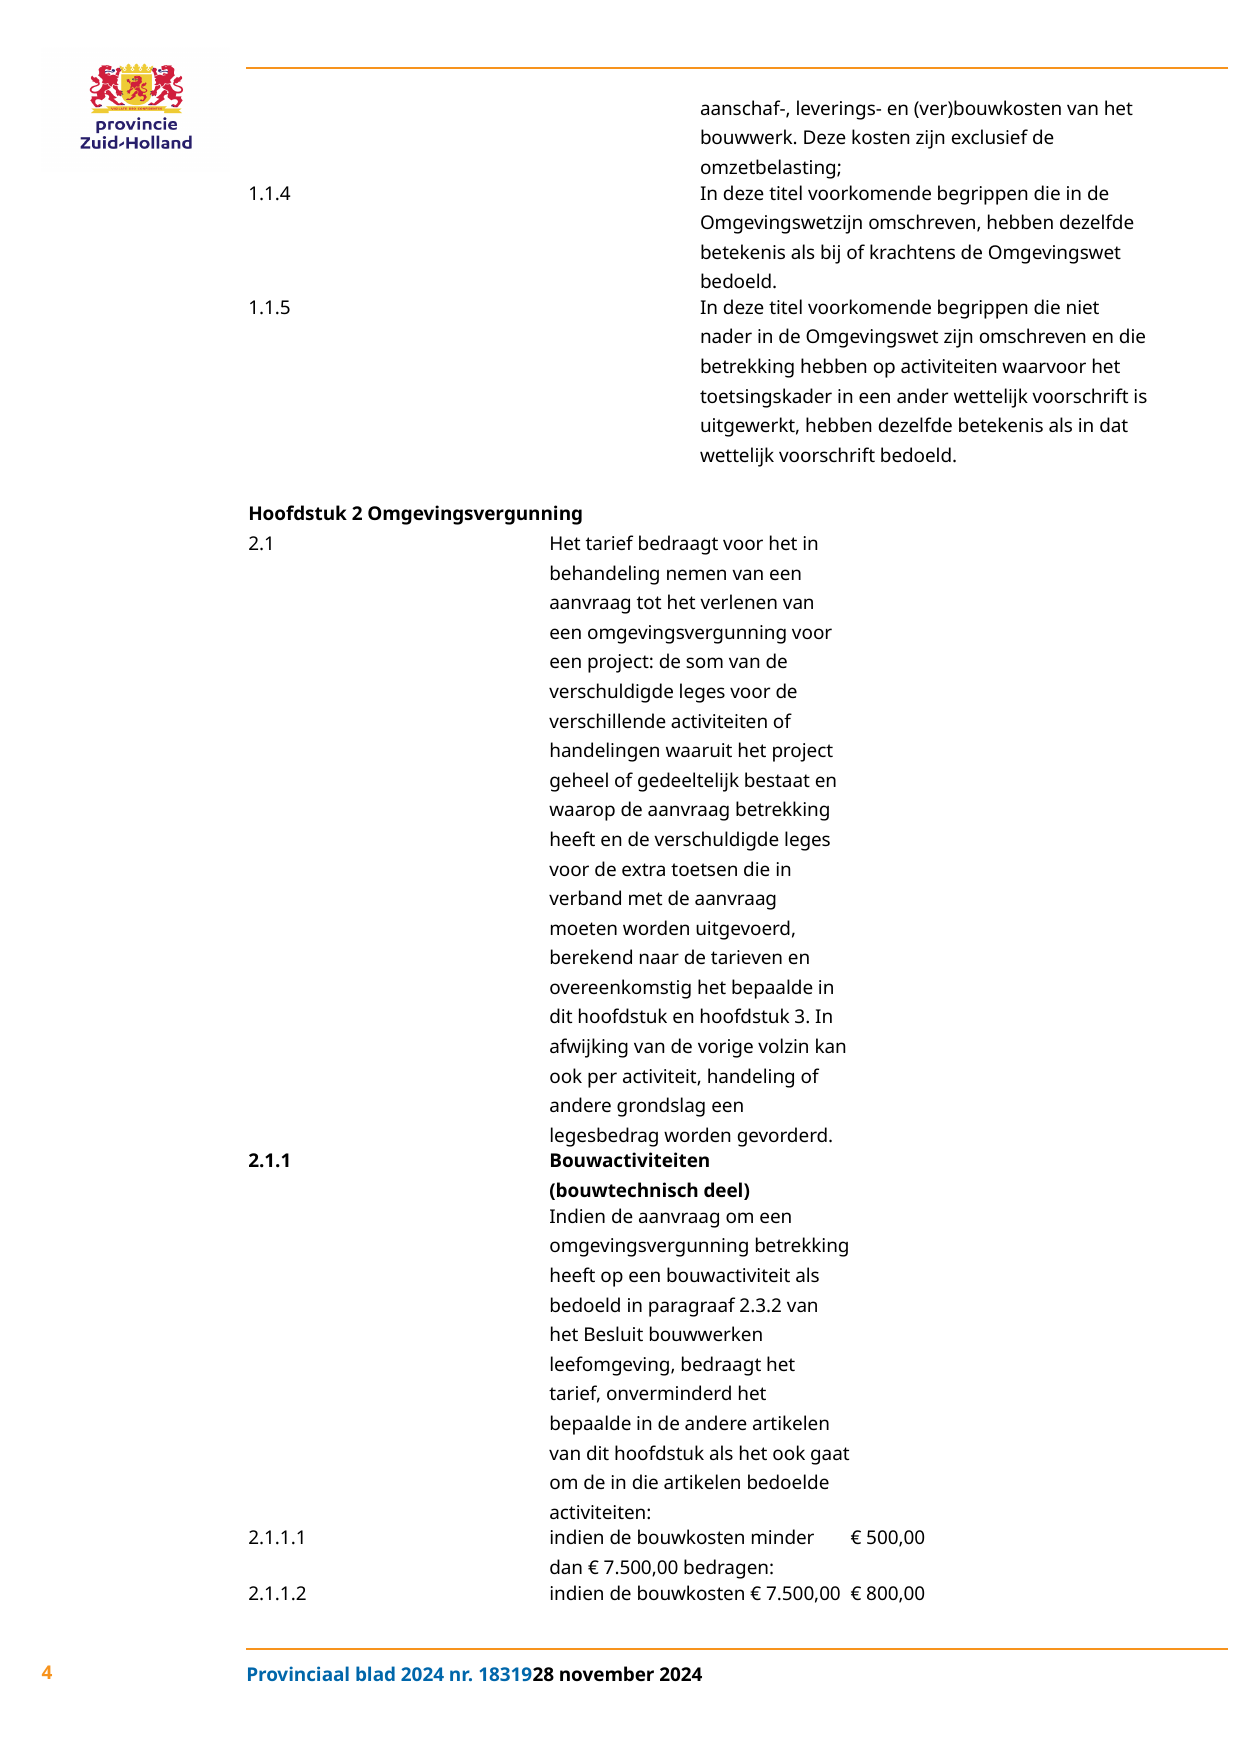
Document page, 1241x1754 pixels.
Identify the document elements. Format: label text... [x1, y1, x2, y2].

table_cell indien de bouwkosten € 7.500,00 [549, 1580, 850, 1606]
table_cell aanschaf-, leverings- en (ver)bouwkosten van het bouwwerk. Deze kosten zijn exclusief de omzetbelasting; [700, 95, 1152, 180]
table_header 2.1 [248, 530, 549, 1148]
picture [41, 47, 231, 172]
table_cell indien de bouwkosten minder dan € 7.500,00 bedragen: [549, 1525, 850, 1580]
table_cell [248, 95, 700, 180]
table_cell [248, 1203, 549, 1524]
table_cell 1.1.4 [248, 180, 700, 294]
table_cell Indien de aanvraag om een omgevingsvergunning betrekking heeft op een bouwactiviteit als bedoeld in paragraaf 2.3.2 van het Besluit bouwwerken leefomgeving, bedraagt het tarief, onverminderd het bepaalde in de andere artikelen van dit hoofdstuk als het ook gaat om de in die artikelen bedoelde activiteiten: [549, 1203, 850, 1524]
table_cell 2.1.1.2 [248, 1580, 549, 1606]
table_header [850, 530, 1152, 1148]
table_header Het tarief bedraagt voor het in behandeling nemen van een aanvraag tot het verlenen van een omgevingsvergunning voor een project: de som van de verschuldigde leges voor de verschillende activiteiten of handelingen waaruit het project geheel of gedeeltelijk bestaat en waarop de aanvraag betrekking heeft en de verschuldigde leges voor de extra toetsen die in verband met de aanvraag moeten worden uitgevoerd, berekend naar de tarieven en overeenkomstig het bepaalde in dit hoofdstuk en hoofdstuk 3. In afwijking van de vorige volzin kan ook per activiteit, handeling of andere grondslag een legesbedrag worden gevorderd. [549, 530, 850, 1148]
table_cell € 800,00 [850, 1580, 1152, 1606]
table_cell 1.1.5 [248, 294, 700, 468]
table_cell In deze titel voorkomende begrippen die in de Omgevingswetzijn omschreven, hebben dezelfde betekenis als bij of krachtens de Omgevingswet bedoeld. [700, 180, 1152, 294]
table_cell [850, 1203, 1152, 1524]
text Hoofdstuk 2 Omgevingsvergunning [248, 501, 1152, 526]
table_cell € 500,00 [850, 1525, 1152, 1580]
table_cell In deze titel voorkomende begrippen die niet nader in de Omgevingswet zijn omschreven en die betrekking hebben op activiteiten waarvoor het toetsingskader in een ander wettelijk voorschrift is uitgewerkt, hebben dezelfde betekenis als in dat wettelijk voorschrift bedoeld. [700, 294, 1152, 468]
table_cell 2.1.1.1 [248, 1525, 549, 1580]
table_cell Bouwactiviteiten (bouwtechnisch deel) [549, 1148, 850, 1203]
table_cell 2.1.1 [248, 1148, 549, 1203]
table_cell [850, 1148, 1152, 1203]
